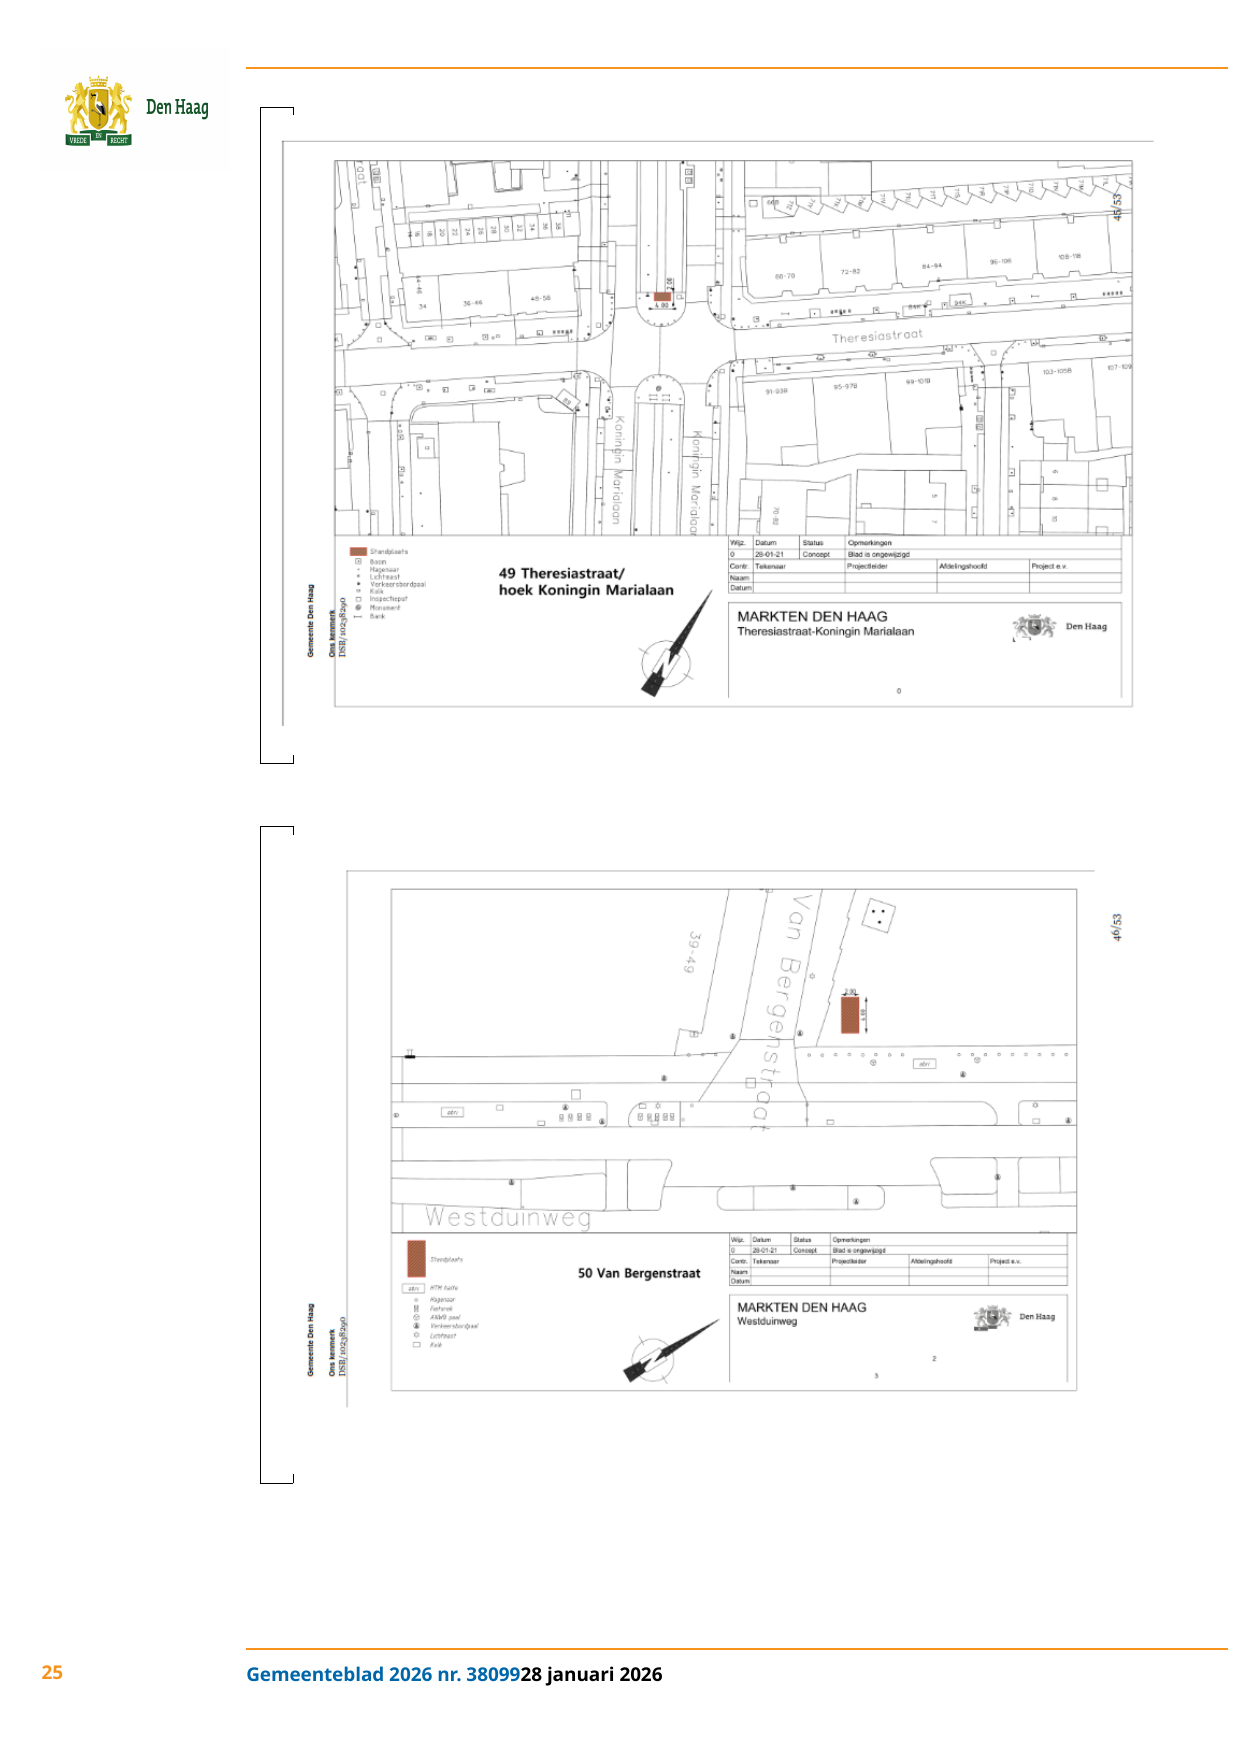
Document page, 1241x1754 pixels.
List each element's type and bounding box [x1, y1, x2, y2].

picture [268, 835, 1173, 1474]
picture [268, 115, 1173, 755]
picture [41, 47, 231, 172]
